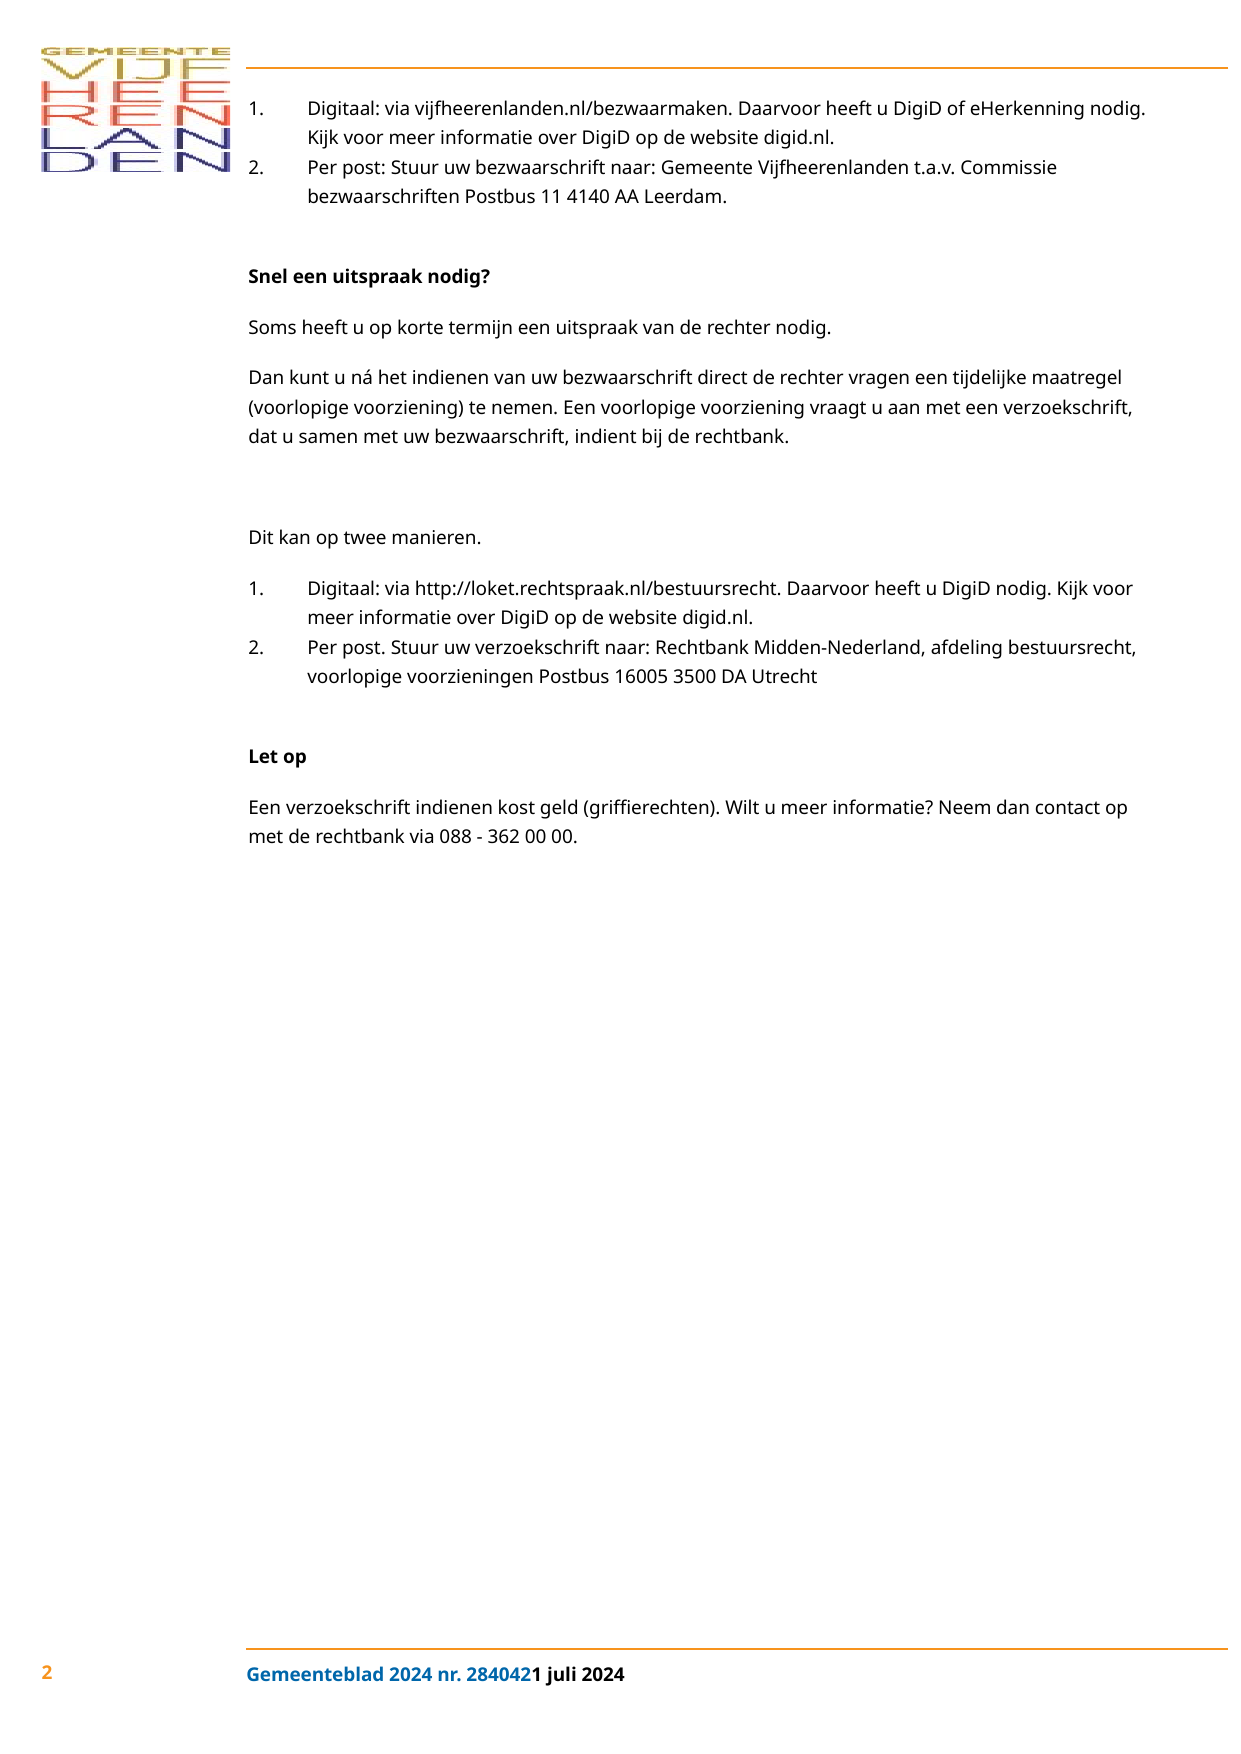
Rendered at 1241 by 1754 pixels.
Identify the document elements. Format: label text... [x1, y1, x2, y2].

text Let op [248, 743, 1152, 769]
text Dan kunt u ná het indienen van uw bezwaarschrift direct de rechter vragen een tijdelijke maatregel (voorlopige voorziening) te nemen. Een voorlopige voorziening vraagt u aan met een verzoekschrift, dat u samen met uw bezwaarschrift, indient bij de rechtbank. [248, 364, 1152, 449]
text Soms heeft u op korte termijn een uitspraak van de rechter nodig. [248, 314, 1152, 340]
list Per post: Stuur uw bezwaarschrift naar: Gemeente Vijfheerenlanden t.a.v. Commissie bezwaarschriften Postbus 11 4140 AA Leerdam. [248, 154, 1152, 209]
list Digitaal: via http://loket.rechtspraak.nl/bestuursrecht. Daarvoor heeft u DigiD nodig. Kijk voor meer informatie over DigiD op de website digid.nl. [248, 575, 1152, 630]
text Een verzoekschrift indienen kost geld (griffierechten). Wilt u meer informatie? Neem dan contact op met de rechtbank via 088 - 362 00 00. [248, 794, 1152, 849]
text Dit kan op twee manieren. [248, 524, 1152, 550]
picture [41, 47, 231, 172]
list Digitaal: via vijfheerenlanden.nl/bezwaarmaken. Daarvoor heeft u DigiD of eHerkenning nodig. Kijk voor meer informatie over DigiD op de website digid.nl. [248, 95, 1152, 150]
list Per post. Stuur uw verzoekschrift naar: Rechtbank Midden-Nederland, afdeling bestuursrecht, voorlopige voorzieningen Postbus 16005 3500 DA Utrecht [248, 634, 1152, 689]
text Snel een uitspraak nodig? [248, 263, 1152, 289]
